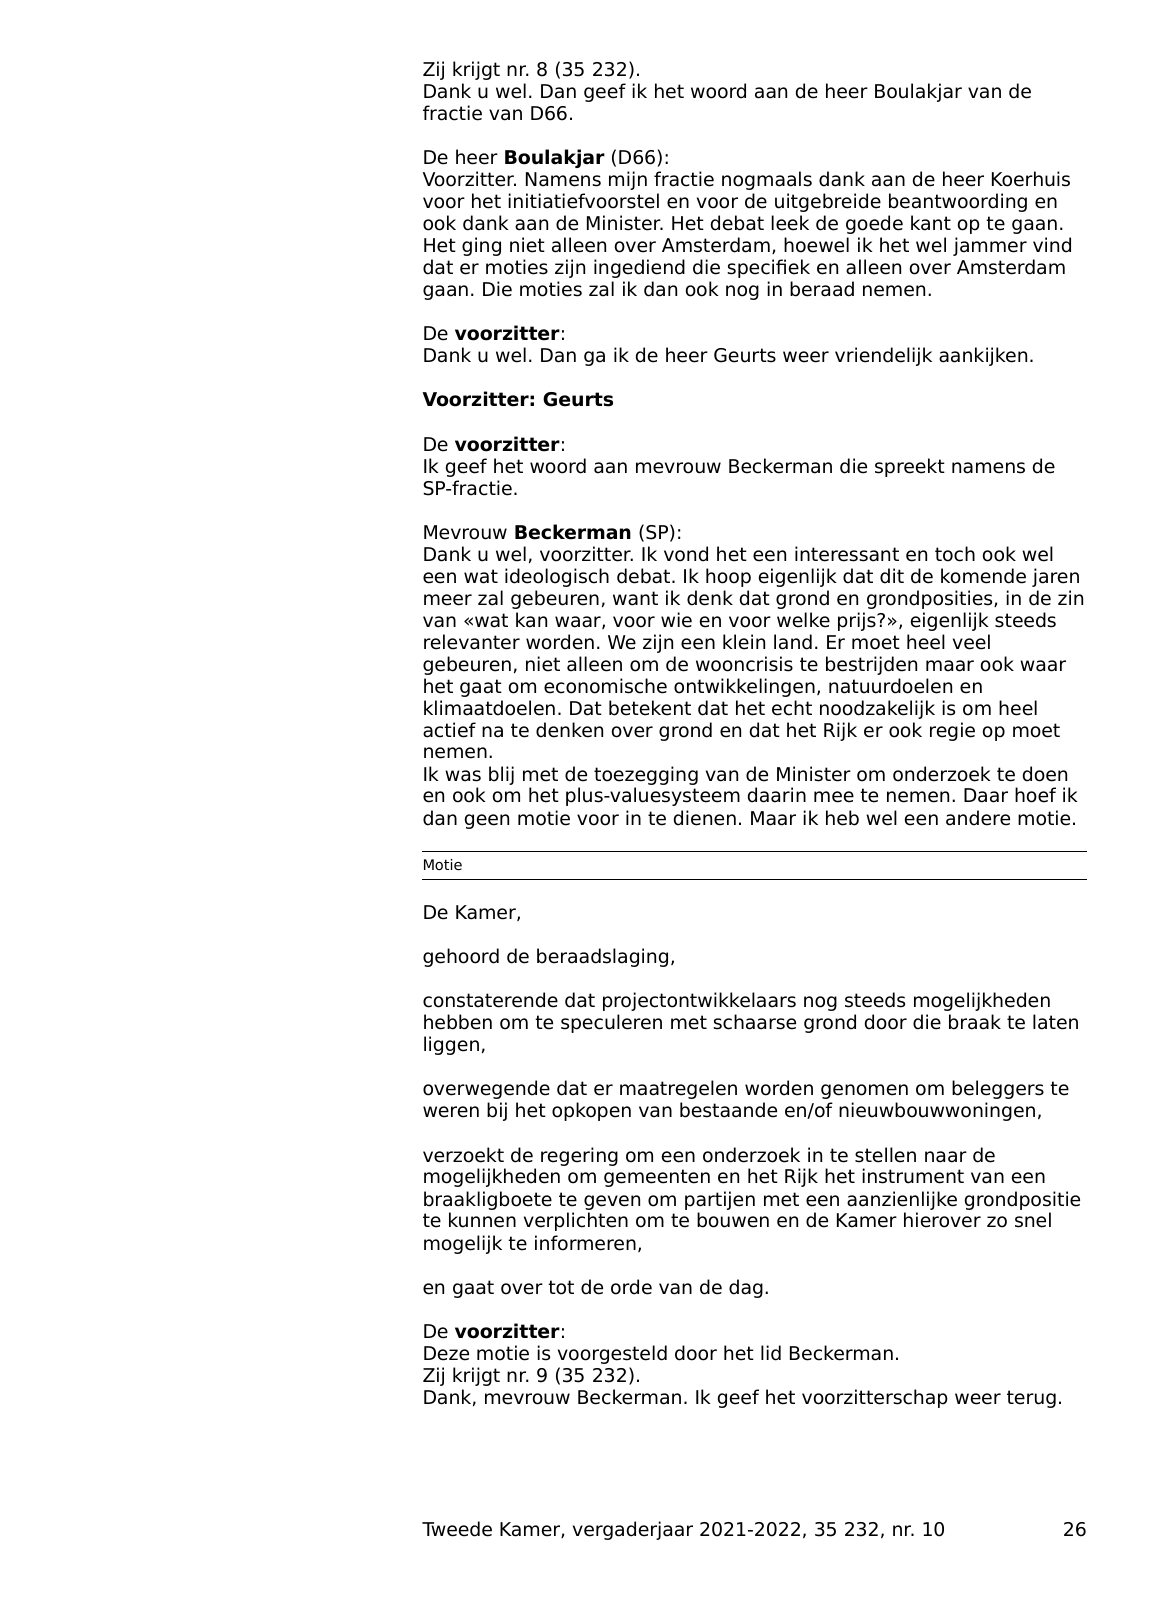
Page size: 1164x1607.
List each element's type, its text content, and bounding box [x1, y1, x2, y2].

table_header Motie [422, 852, 1087, 879]
text Dank u wel. Dan geef ik het woord aan de heer Boulakjar van de fractie van D66. [422, 81, 1087, 125]
text Dank u wel. Dan ga ik de heer Geurts weer vriendelijk aankijken. [422, 345, 1087, 367]
text overwegende dat er maatregelen worden genomen om beleggers te weren bij het opkopen van bestaande en/of nieuwbouwwoningen, [422, 1078, 1087, 1122]
text Mevrouw Beckerman (SP): [422, 522, 1087, 544]
text gehoord de beraadslaging, [422, 946, 1087, 968]
text De voorzitter: [422, 1321, 1087, 1343]
text De Kamer, [422, 902, 1087, 924]
text Ik was blij met de toezegging van de Minister om onderzoek te doen en ook om het plus-valuesysteem daarin mee te nemen. Daar hoef ik dan geen motie voor in te dienen. Maar ik heb wel een andere motie. [422, 763, 1087, 829]
text Zij krijgt nr. 8 (35 232). [422, 59, 1087, 81]
text constaterende dat projectontwikkelaars nog steeds mogelijkheden hebben om te speculeren met schaarse grond door die braak te laten liggen, [422, 990, 1087, 1056]
subtitle Voorzitter: Geurts [422, 389, 1087, 411]
text De heer Boulakjar (D66): [422, 147, 1087, 169]
text Zij krijgt nr. 9 (35 232). [422, 1365, 1087, 1387]
text verzoekt de regering om een onderzoek in te stellen naar de mogelijkheden om gemeenten en het Rijk het instrument van een braakligboete te geven om partijen met een aanzienlijke grondpositie te kunnen verplichten om te bouwen en de Kamer hierover zo snel mogelijk te informeren, [422, 1144, 1087, 1254]
text Dank, mevrouw Beckerman. Ik geef het voorzitterschap weer terug. [422, 1387, 1087, 1409]
text De voorzitter: [422, 323, 1087, 345]
text en gaat over tot de orde van de dag. [422, 1277, 1087, 1298]
text De voorzitter: [422, 433, 1087, 456]
text Deze motie is voorgesteld door het lid Beckerman. [422, 1343, 1087, 1365]
text Ik geef het woord aan mevrouw Beckerman die spreekt namens de SP-fractie. [422, 456, 1087, 499]
text Dank u wel, voorzitter. Ik vond het een interessant en toch ook wel een wat ideologisch debat. Ik hoop eigenlijk dat dit de komende jaren meer zal gebeuren, want ik denk dat grond en grondposities, in de zin van «wat kan waar, voor wie en voor welke prijs?», eigenlijk steeds relevanter worden. We zijn een klein land. Er moet heel veel gebeuren, niet alleen om de wooncrisis te bestrijden maar ook waar het gaat om economische ontwikkelingen, natuurdoelen en klimaatdoelen. Dat betekent dat het echt noodzakelijk is om heel actief na te denken over grond en dat het Rijk er ook regie op moet nemen. [422, 544, 1087, 763]
text Voorzitter. Namens mijn fractie nogmaals dank aan de heer Koerhuis voor het initiatiefvoorstel en voor de uitgebreide beantwoording en ook dank aan de Minister. Het debat leek de goede kant op te gaan. Het ging niet alleen over Amsterdam, hoewel ik het wel jammer vind dat er moties zijn ingediend die specifiek en alleen over Amsterdam gaan. Die moties zal ik dan ook nog in beraad nemen. [422, 169, 1087, 301]
